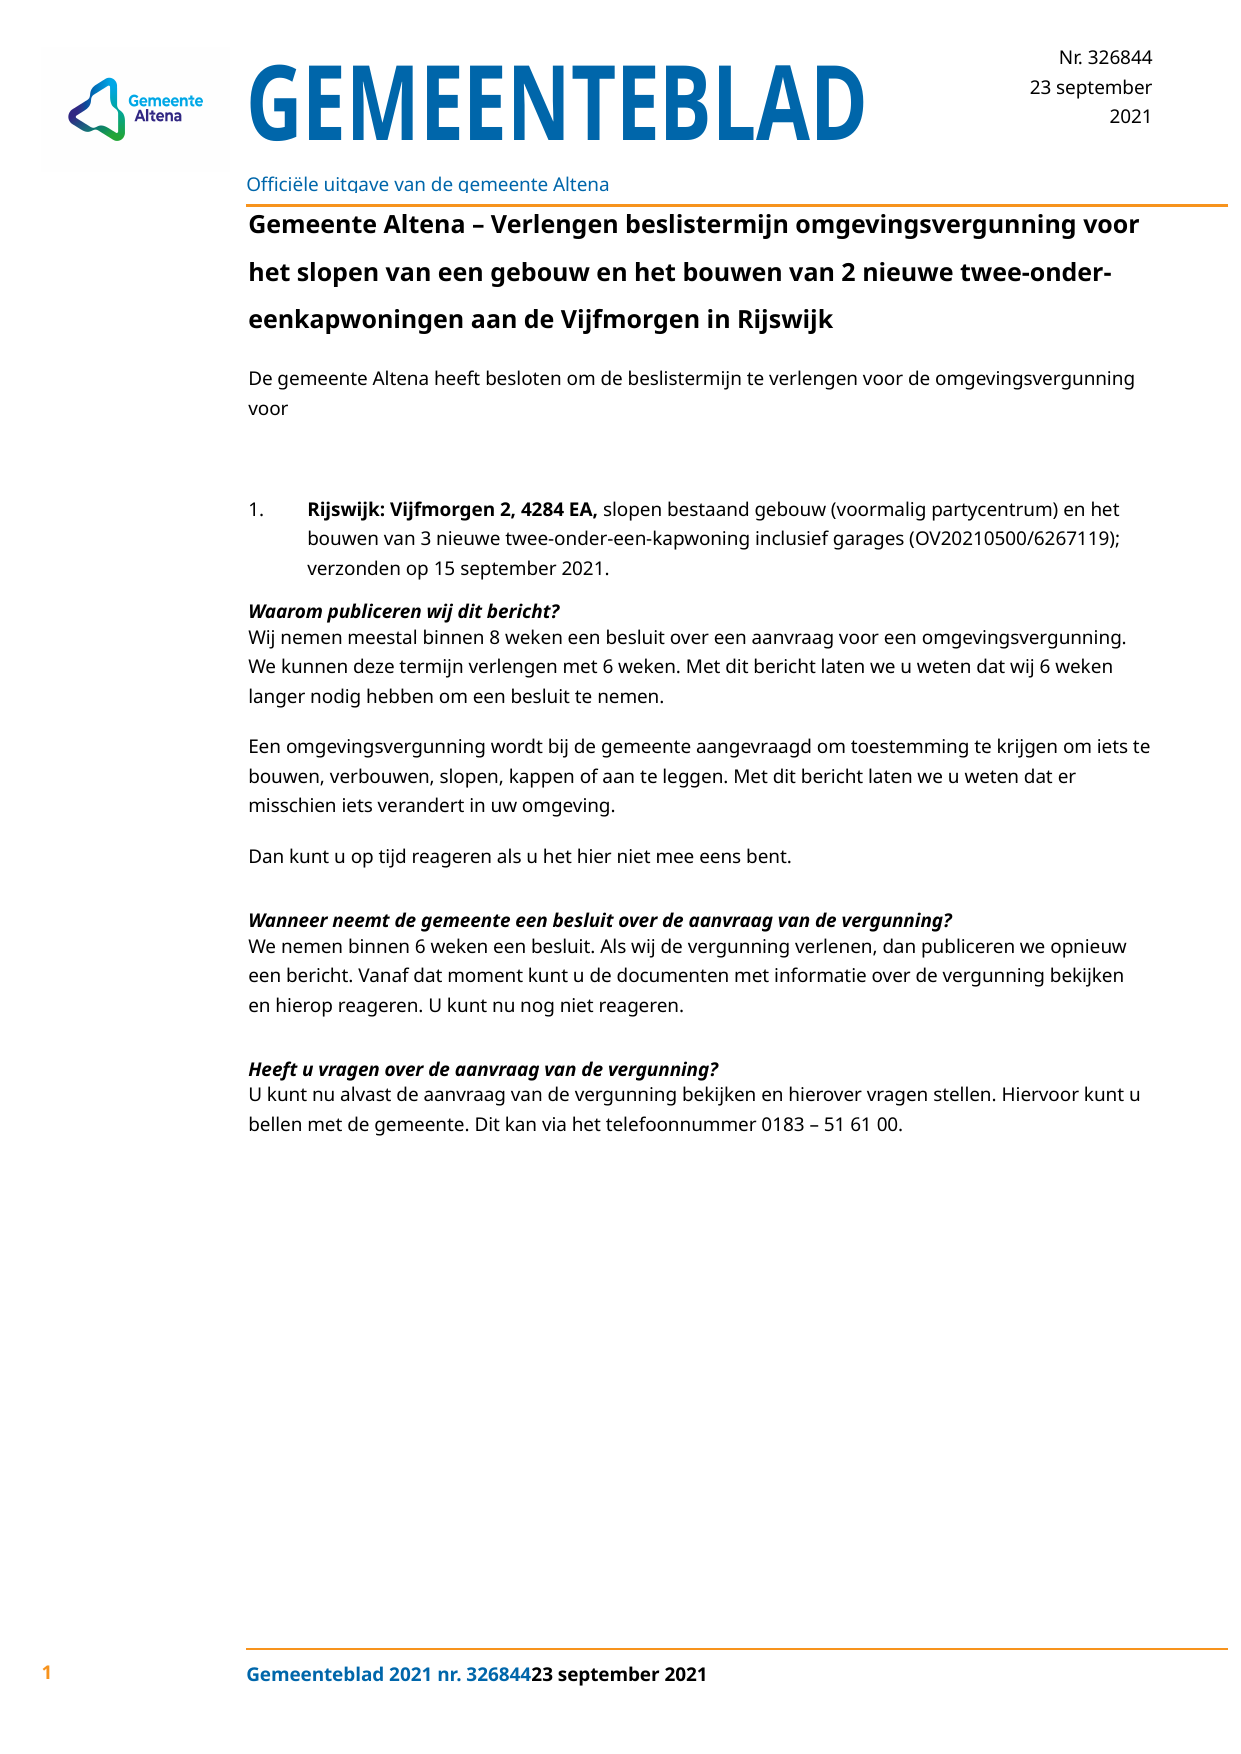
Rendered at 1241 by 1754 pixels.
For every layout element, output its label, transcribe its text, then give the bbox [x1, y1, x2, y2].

text Gemeente Altena – Verlengen beslistermijn omgevingsvergunning voor het slopen van een gebouw en het bouwen van 2 nieuwe twee-onder-eenkapwoningen aan de Vijfmorgen in Rijswijk [248, 207, 1152, 336]
text Wij nemen meestal binnen 8 weken een besluit over een aanvraag voor een omgevingsvergunning. We kunnen deze termijn verlengen met 6 weken. Met dit bericht laten we u weten dat wij 6 weken langer nodig hebben om een besluit te nemen. [248, 624, 1152, 709]
text Een omgevingsvergunning wordt bij de gemeente aangevraagd om toestemming te krijgen om iets te bouwen, verbouwen, slopen, kappen of aan te leggen. Met dit bericht laten we u weten dat er misschien iets verandert in uw omgeving. [248, 733, 1152, 818]
text Heeft u vragen over de aanvraag van de vergunning? [248, 1056, 1152, 1082]
text Waarom publiceren wij dit bericht? [248, 598, 1152, 624]
text We nemen binnen 6 weken een besluit. Als wij de vergunning verlenen, dan publiceren we opnieuw een bericht. Vanaf dat moment kunt u de documenten met informatie over de vergunning bekijken en hierop reageren. U kunt nu nog niet reageren. [248, 933, 1152, 1018]
list Rijswijk: Vijfmorgen 2, 4284 EA, slopen bestaand gebouw (voormalig partycentrum) en het bouwen van 3 nieuwe twee-onder-een-kapwoning inclusief garages (OV20210500/6267119); verzonden op 15 september 2021. [248, 496, 1152, 581]
text U kunt nu alvast de aanvraag van de vergunning bekijken en hierover vragen stellen. Hiervoor kunt u bellen met de gemeente. Dit kan via het telefoonnummer 0183 – 51 61 00. [248, 1082, 1152, 1137]
text De gemeente Altena heeft besloten om de beslistermijn te verlengen voor de omgevingsvergunning voor [248, 366, 1152, 421]
picture [41, 47, 231, 172]
text Dan kunt u op tijd reageren als u het hier niet mee eens bent. [248, 843, 1152, 869]
text Wanneer neemt de gemeente een besluit over de aanvraag van de vergunning? [248, 907, 1152, 933]
